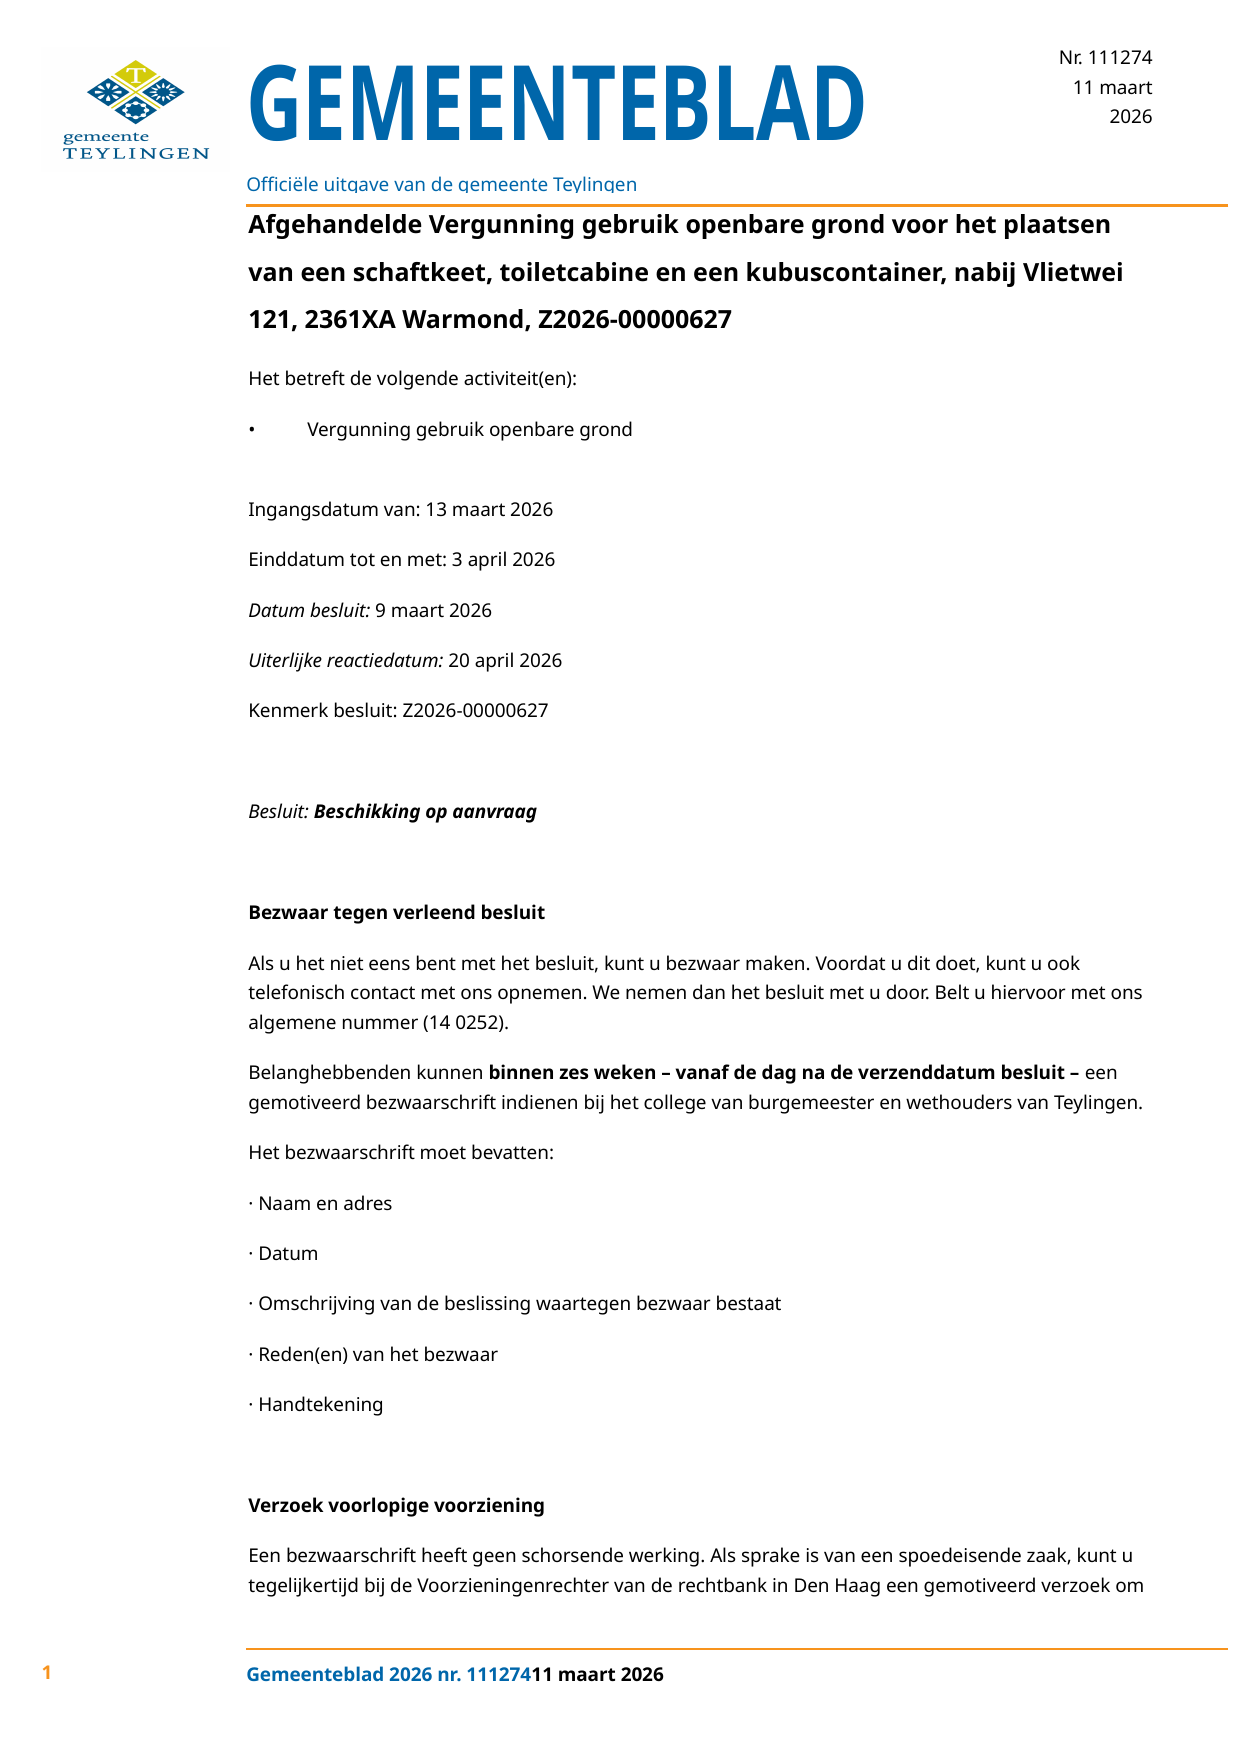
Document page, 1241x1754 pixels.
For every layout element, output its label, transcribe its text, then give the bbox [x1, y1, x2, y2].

text · Omschrijving van de beslissing waartegen bezwaar bestaat [248, 1291, 1152, 1316]
list Vergunning gebruik openbare grond [248, 416, 1152, 442]
text Bezwaar tegen verleend besluit [248, 899, 1152, 925]
text Een bezwaarschrift heeft geen schorsende werking. Als sprake is van een spoedeisende zaak, kunt u tegelijkertijd bij de Voorzieningenrechter van de rechtbank in Den Haag een gemotiveerd verzoek om [248, 1543, 1152, 1598]
text Ingangsdatum van: 13 maart 2026 [248, 496, 1152, 522]
text Kenmerk besluit: Z2026-00000627 [248, 698, 1152, 723]
text · Handtekening [248, 1391, 1152, 1417]
text · Datum [248, 1240, 1152, 1266]
picture [41, 47, 231, 172]
text · Naam en adres [248, 1190, 1152, 1215]
text · Reden(en) van het bezwaar [248, 1341, 1152, 1367]
text Verzoek voorlopige voorziening [248, 1492, 1152, 1518]
text Besluit: Beschikking op aanvraag [248, 798, 1152, 824]
text Uiterlijke reactiedatum: 20 april 2026 [248, 647, 1152, 673]
text Belanghebbenden kunnen binnen zes weken – vanaf de dag na de verzenddatum besluit – een gemotiveerd bezwaarschrift indienen bij het college van burgemeester en wethouders van Teylingen. [248, 1059, 1152, 1114]
text Het betreft de volgende activiteit(en): [248, 366, 1152, 391]
text Het bezwaarschrift moet bevatten: [248, 1139, 1152, 1165]
text Datum besluit: 9 maart 2026 [248, 597, 1152, 622]
text Afgehandelde Vergunning gebruik openbare grond voor het plaatsen van een schaftkeet, toiletcabine en een kubuscontainer, nabij Vlietwei 121, 2361XA Warmond, Z2026-00000627 [248, 207, 1152, 336]
text Als u het niet eens bent met het besluit, kunt u bezwaar maken. Voordat u dit doet, kunt u ook telefonisch contact met ons opnemen. We nemen dan het besluit met u door. Belt u hiervoor met ons algemene nummer (14 0252). [248, 950, 1152, 1034]
text Einddatum tot en met: 3 april 2026 [248, 546, 1152, 572]
